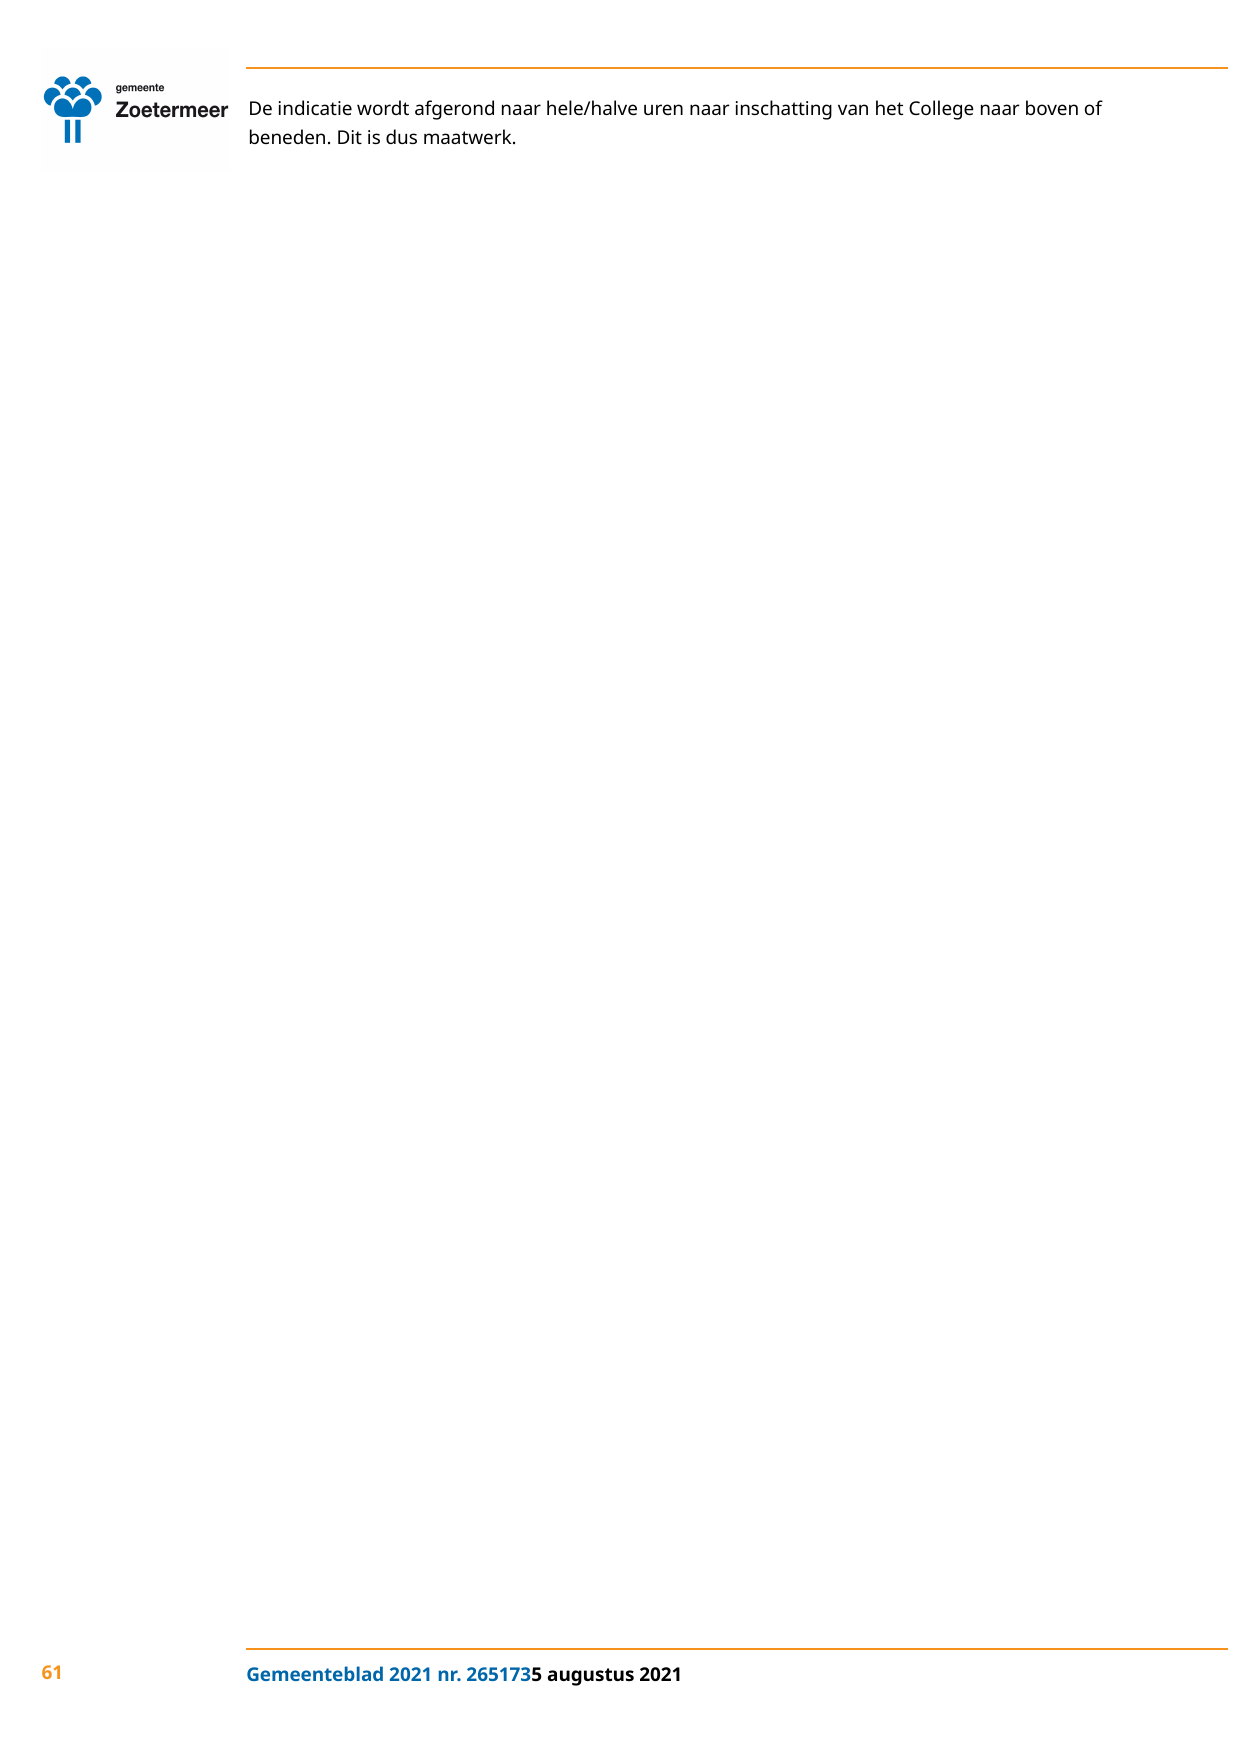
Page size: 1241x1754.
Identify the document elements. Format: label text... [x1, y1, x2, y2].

picture [41, 47, 231, 172]
text De indicatie wordt afgerond naar hele/halve uren naar inschatting van het College naar boven of beneden. Dit is dus maatwerk. [248, 95, 1152, 150]
